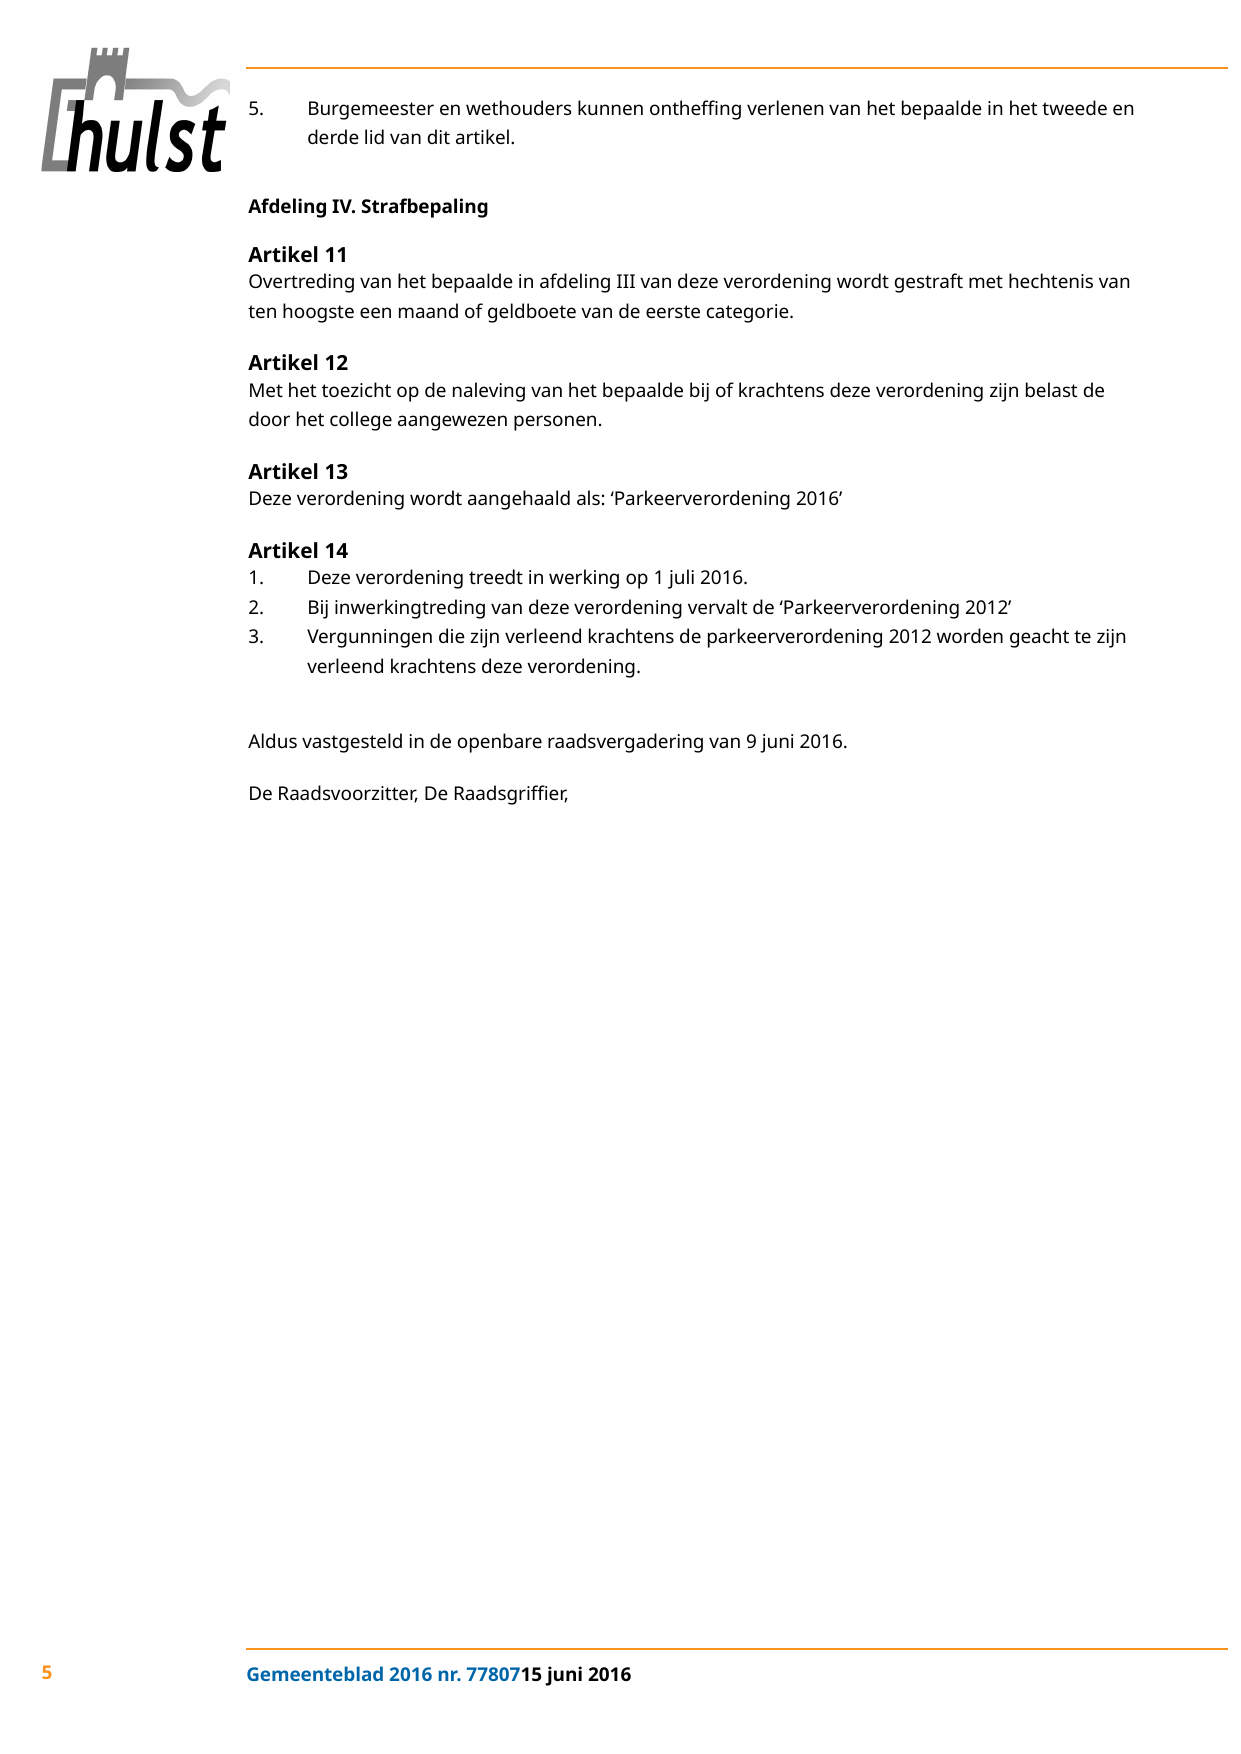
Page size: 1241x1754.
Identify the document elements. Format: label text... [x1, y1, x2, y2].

text Afdeling IV. Strafbepaling [248, 191, 1152, 219]
text Artikel 13 [248, 457, 1152, 485]
list Burgemeester en wethouders kunnen ontheffing verlenen van het bepaalde in het tweede en derde lid van dit artikel. [248, 95, 1152, 150]
list Vergunningen die zijn verleend krachtens de parkeerverordening 2012 worden geacht te zijn verleend krachtens deze verordening. [248, 623, 1152, 679]
text Artikel 12 [248, 348, 1152, 377]
list Bij inwerkingtreding van deze verordening vervalt de ‘Parkeerverordening 2012’ [248, 594, 1152, 619]
text De Raadsvoorzitter, De Raadsgriffier, [248, 780, 1152, 805]
list Deze verordening treedt in werking op 1 juli 2016. [248, 564, 1152, 590]
text Deze verordening wordt aangehaald als: ‘Parkeerverordening 2016’ [248, 485, 1152, 511]
text Artikel 14 [248, 536, 1152, 564]
text Aldus vastgesteld in de openbare raadsvergadering van 9 juni 2016. [248, 728, 1152, 754]
text Met het toezicht op de naleving van het bepaalde bij of krachtens deze verordening zijn belast de door het college aangewezen personen. [248, 377, 1152, 432]
text Overtreding van het bepaalde in afdeling III van deze verordening wordt gestraft met hechtenis van ten hoogste een maand of geldboete van de eerste categorie. [248, 268, 1152, 324]
text Artikel 11 [248, 240, 1152, 268]
picture [41, 47, 231, 172]
